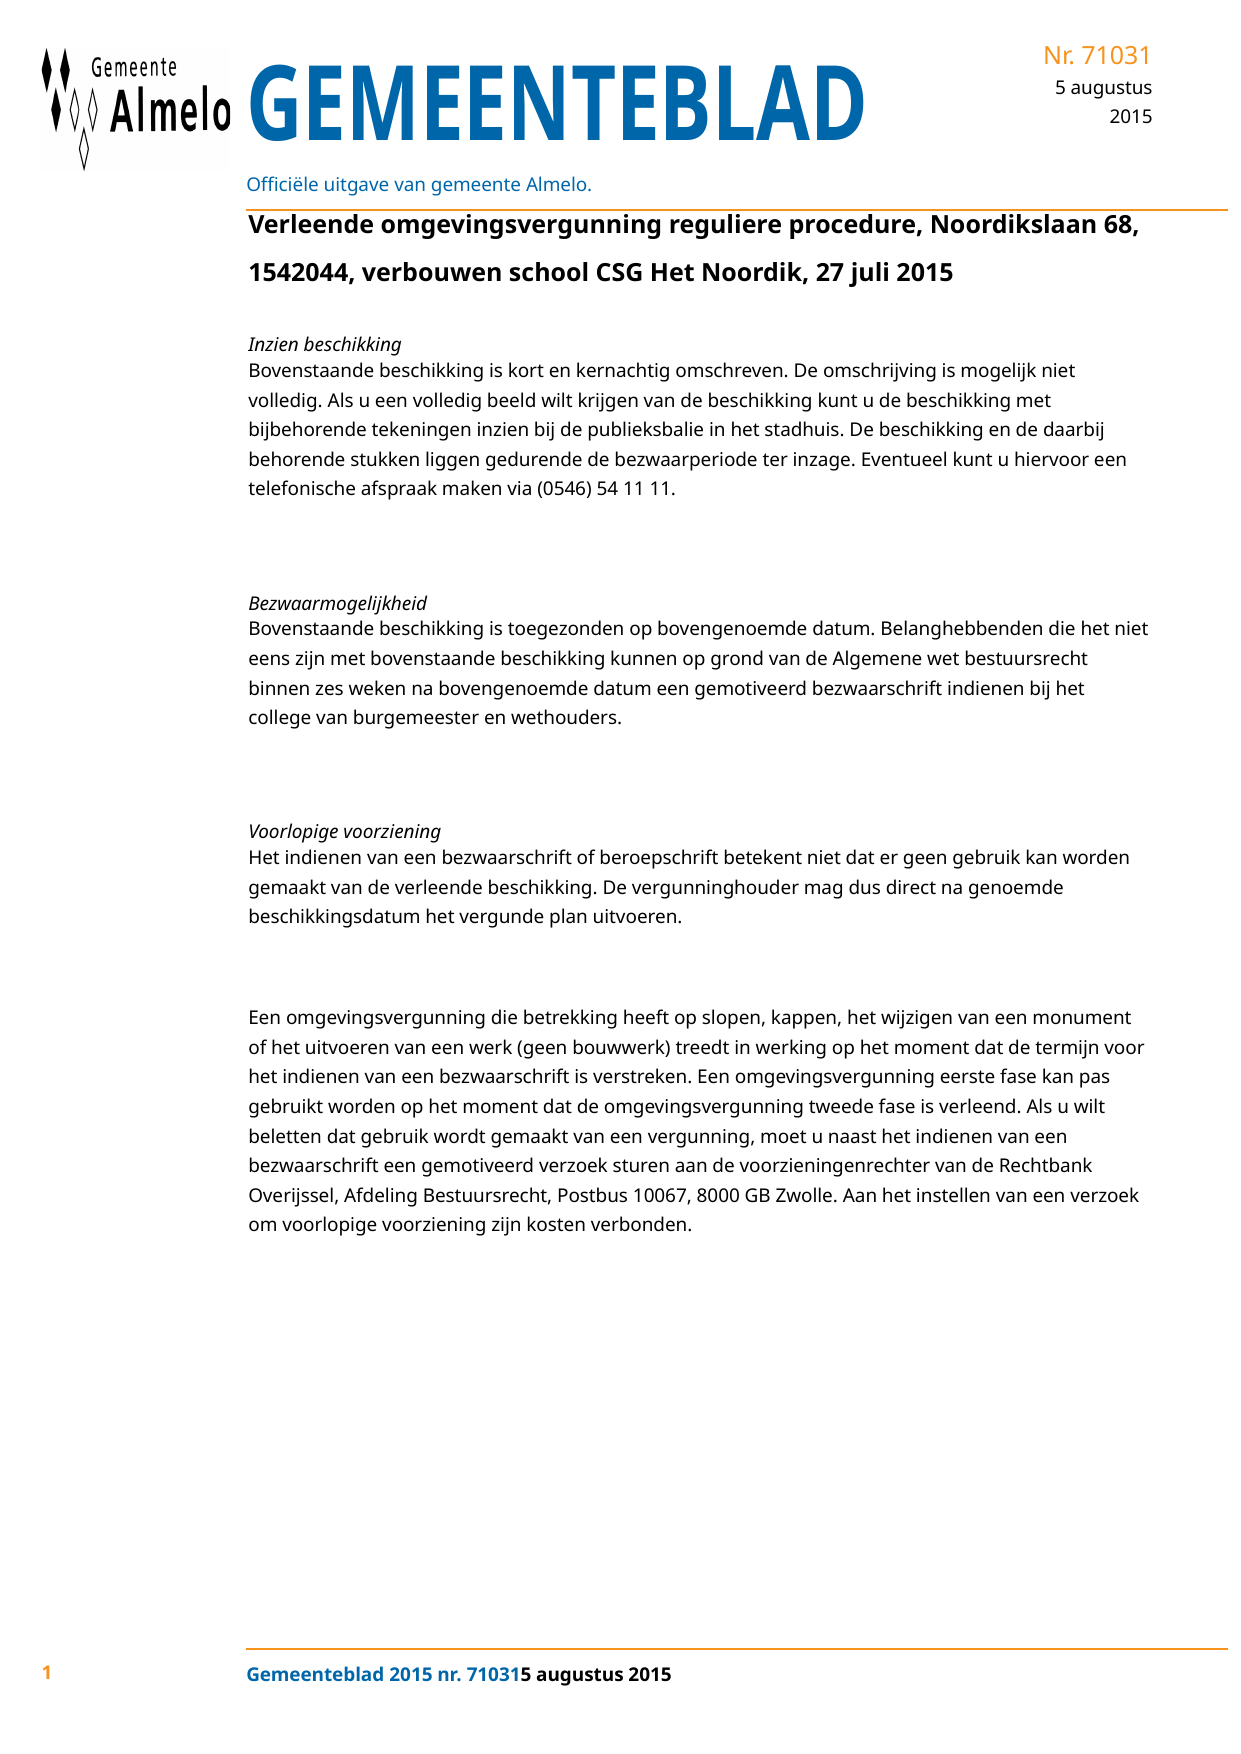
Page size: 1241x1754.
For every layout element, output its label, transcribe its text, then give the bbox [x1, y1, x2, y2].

text Bezwaarmogelijkheid [248, 590, 1152, 616]
text Verleende omgevingsvergunning reguliere procedure, Noordikslaan 68, 1542044, verbouwen school CSG Het Noordik, 27 juli 2015 [248, 211, 1152, 288]
text Bovenstaande beschikking is toegezonden op bovengenoemde datum. Belanghebbenden die het niet eens zijn met bovenstaande beschikking kunnen op grond van de Algemene wet bestuursrecht binnen zes weken na bovengenoemde datum een gemotiveerd bezwaarschrift indienen bij het college van burgemeester en wethouders. [248, 616, 1152, 730]
text Bovenstaande beschikking is kort en kernachtig omschreven. De omschrijving is mogelijk niet volledig. Als u een volledig beeld wilt krijgen van de beschikking kunt u de beschikking met bijbehorende tekeningen inzien bij de publieksbalie in het stadhuis. De beschikking en de daarbij behorende stukken liggen gedurende de bezwaarperiode ter inzage. Eventueel kunt u hiervoor een telefonische afspraak maken via (0546) 54 11 11. [248, 357, 1152, 501]
text Een omgevingsvergunning die betrekking heeft op slopen, kappen, het wijzigen van een monument of het uitvoeren van een werk (geen bouwwerk) treedt in werking op het moment dat de termijn voor het indienen van een bezwaarschrift is verstreken. Een omgevingsvergunning eerste fase kan pas gebruikt worden op het moment dat de omgevingsvergunning tweede fase is verleend. Als u wilt beletten dat gebruik wordt gemaakt van een vergunning, moet u naast het indienen van een bezwaarschrift een gemotiveerd verzoek sturen aan de voorzieningenrechter van de Rechtbank Overijssel, Afdeling Bestuursrecht, Postbus 10067, 8000 GB Zwolle. Aan het instellen van een verzoek om voorlopige voorziening zijn kosten verbonden. [248, 1004, 1152, 1237]
text Inzien beschikking [248, 331, 1152, 357]
text Voorlopige voorziening [248, 819, 1152, 844]
picture [41, 47, 231, 172]
text Het indienen van een bezwaarschrift of beroepschrift betekent niet dat er geen gebruik kan worden gemaakt van de verleende beschikking. De vergunninghouder mag dus direct na genoemde beschikkingsdatum het vergunde plan uitvoeren. [248, 844, 1152, 929]
